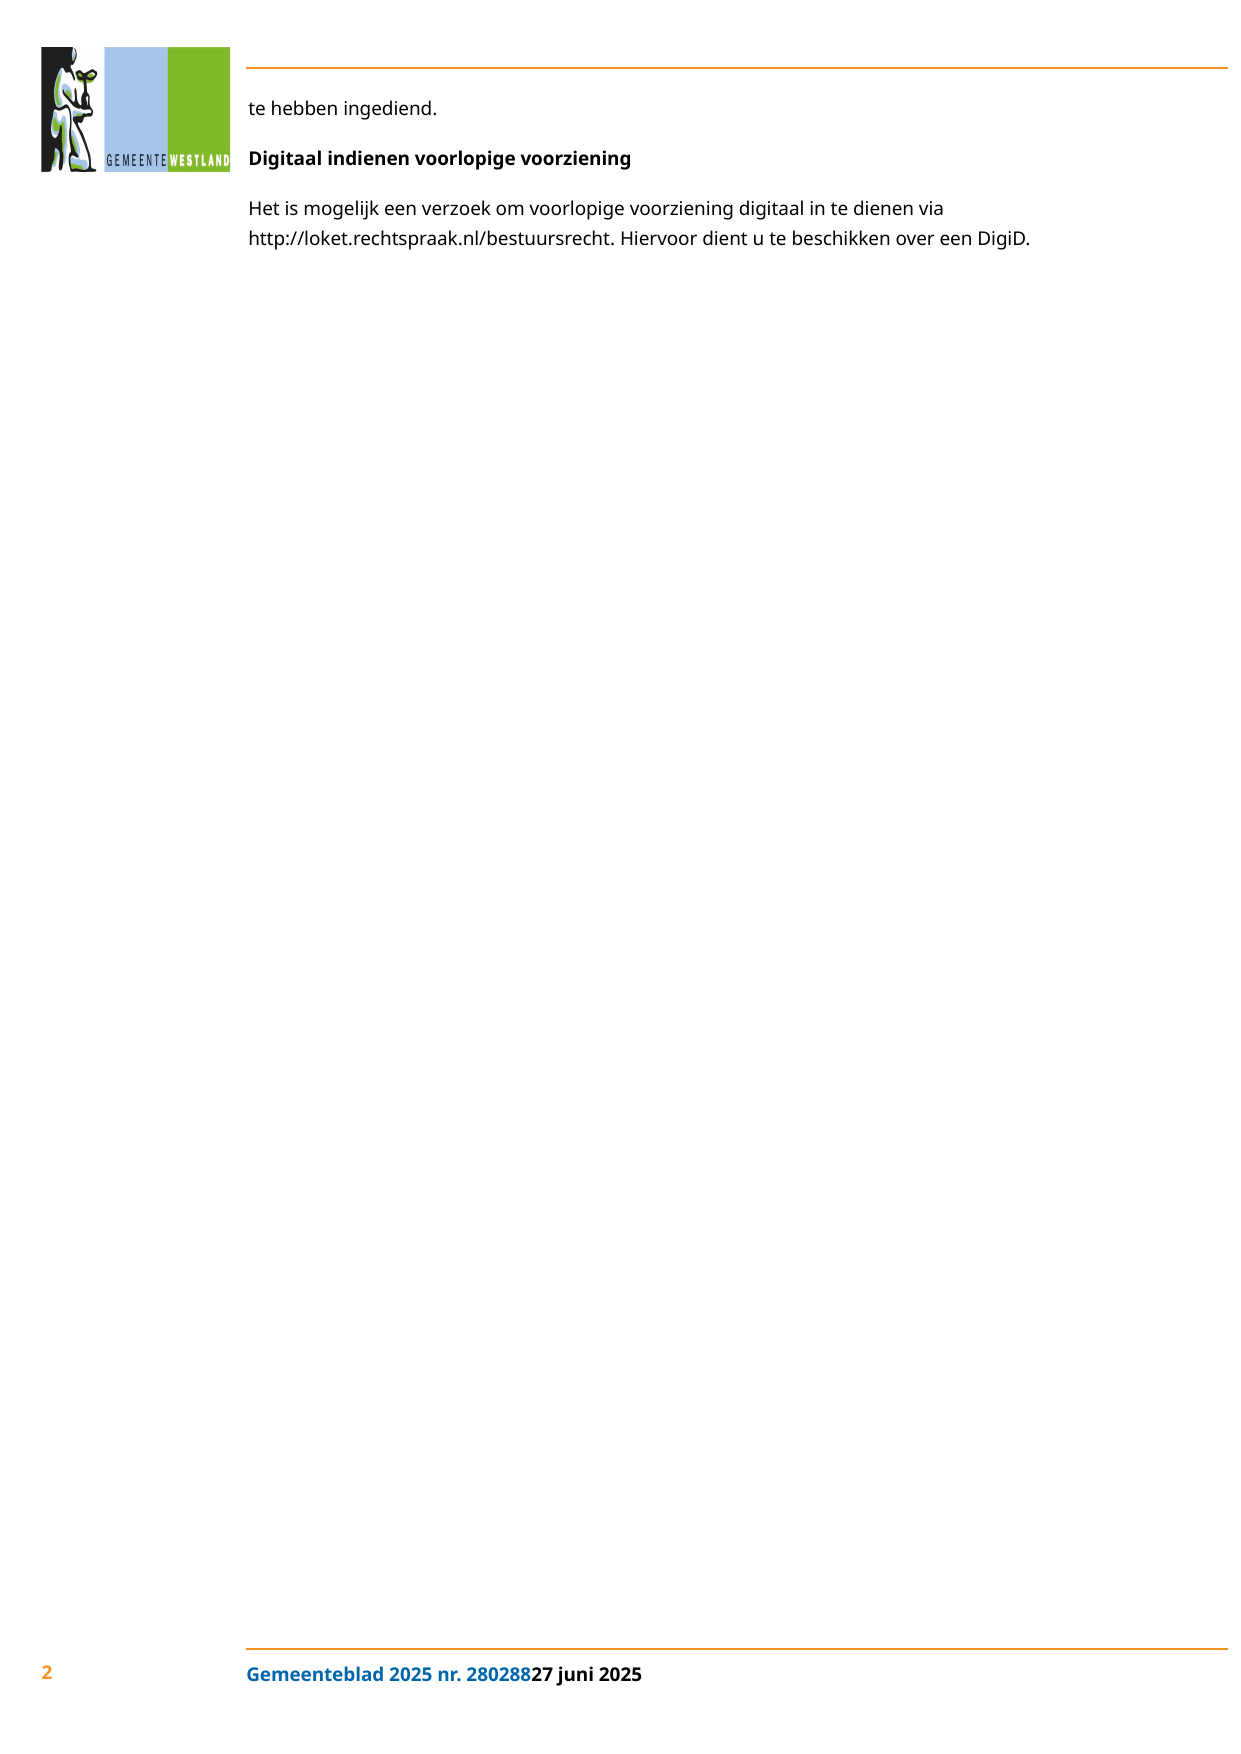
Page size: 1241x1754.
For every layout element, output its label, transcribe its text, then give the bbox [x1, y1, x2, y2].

text Het is mogelijk een verzoek om voorlopige voorziening digitaal in te dienen via http://loket.rechtspraak.nl/bestuursrecht. Hiervoor dient u te beschikken over een DigiD. [248, 196, 1152, 251]
picture [41, 47, 231, 172]
text te hebben ingediend. [248, 95, 1152, 121]
text Digitaal indienen voorlopige voorziening [248, 145, 1152, 171]
